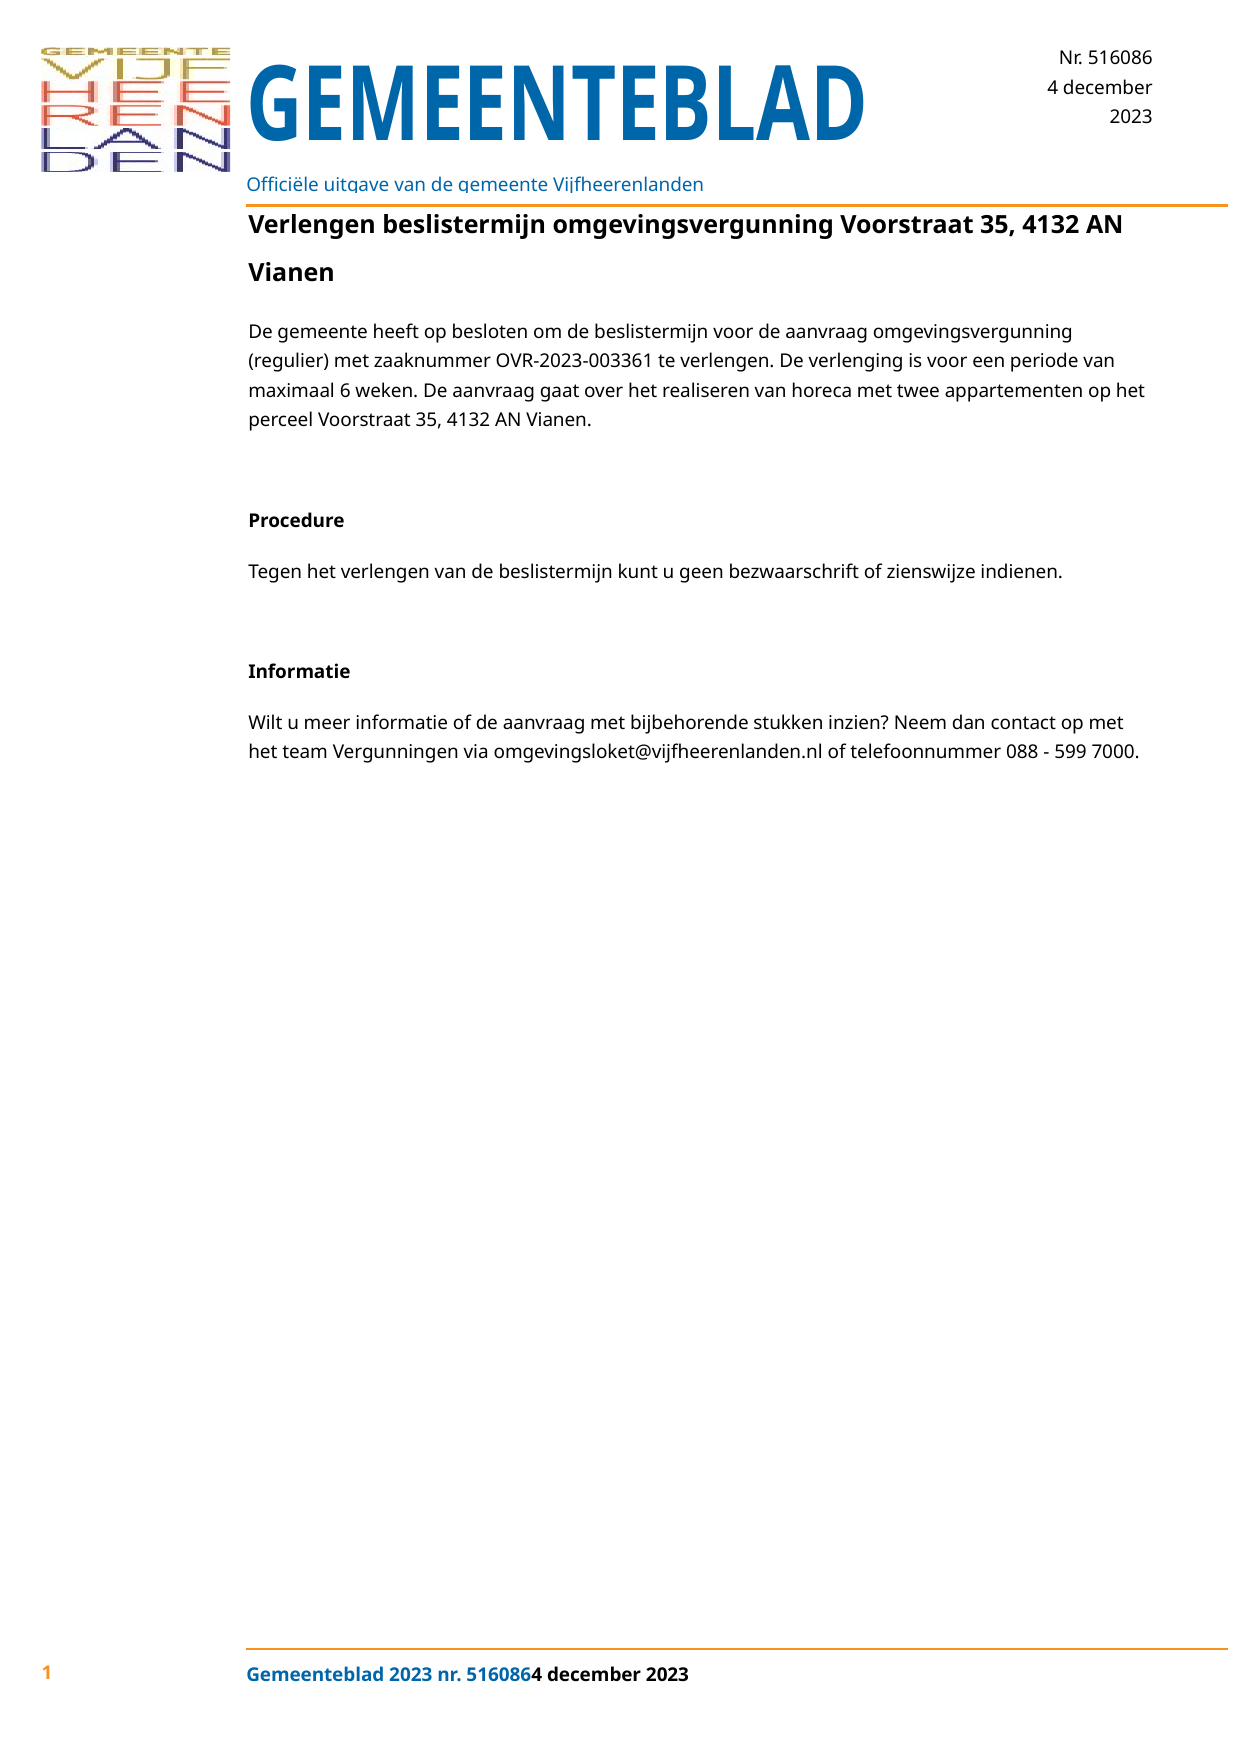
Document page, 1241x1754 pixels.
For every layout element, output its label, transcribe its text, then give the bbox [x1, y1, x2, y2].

text Informatie [248, 659, 1152, 684]
text Tegen het verlengen van de beslistermijn kunt u geen bezwaarschrift of zienswijze indienen. [248, 558, 1152, 584]
text Procedure [248, 507, 1152, 533]
text Wilt u meer informatie of de aanvraag met bijbehorende stukken inzien? Neem dan contact op met het team Vergunningen via omgevingsloket@vijfheerenlanden.nl of telefoonnummer 088 - 599 7000. [248, 709, 1152, 764]
picture [41, 47, 231, 172]
text De gemeente heeft op besloten om de beslistermijn voor de aanvraag omgevingsvergunning (regulier) met zaaknummer OVR-2023-003361 te verlengen. De verlenging is voor een periode van maximaal 6 weken. De aanvraag gaat over het realiseren van horeca met twee appartementen op het perceel Voorstraat 35, 4132 AN Vianen. [248, 318, 1152, 432]
text Verlengen beslistermijn omgevingsvergunning Voorstraat 35, 4132 AN Vianen [248, 207, 1152, 288]
